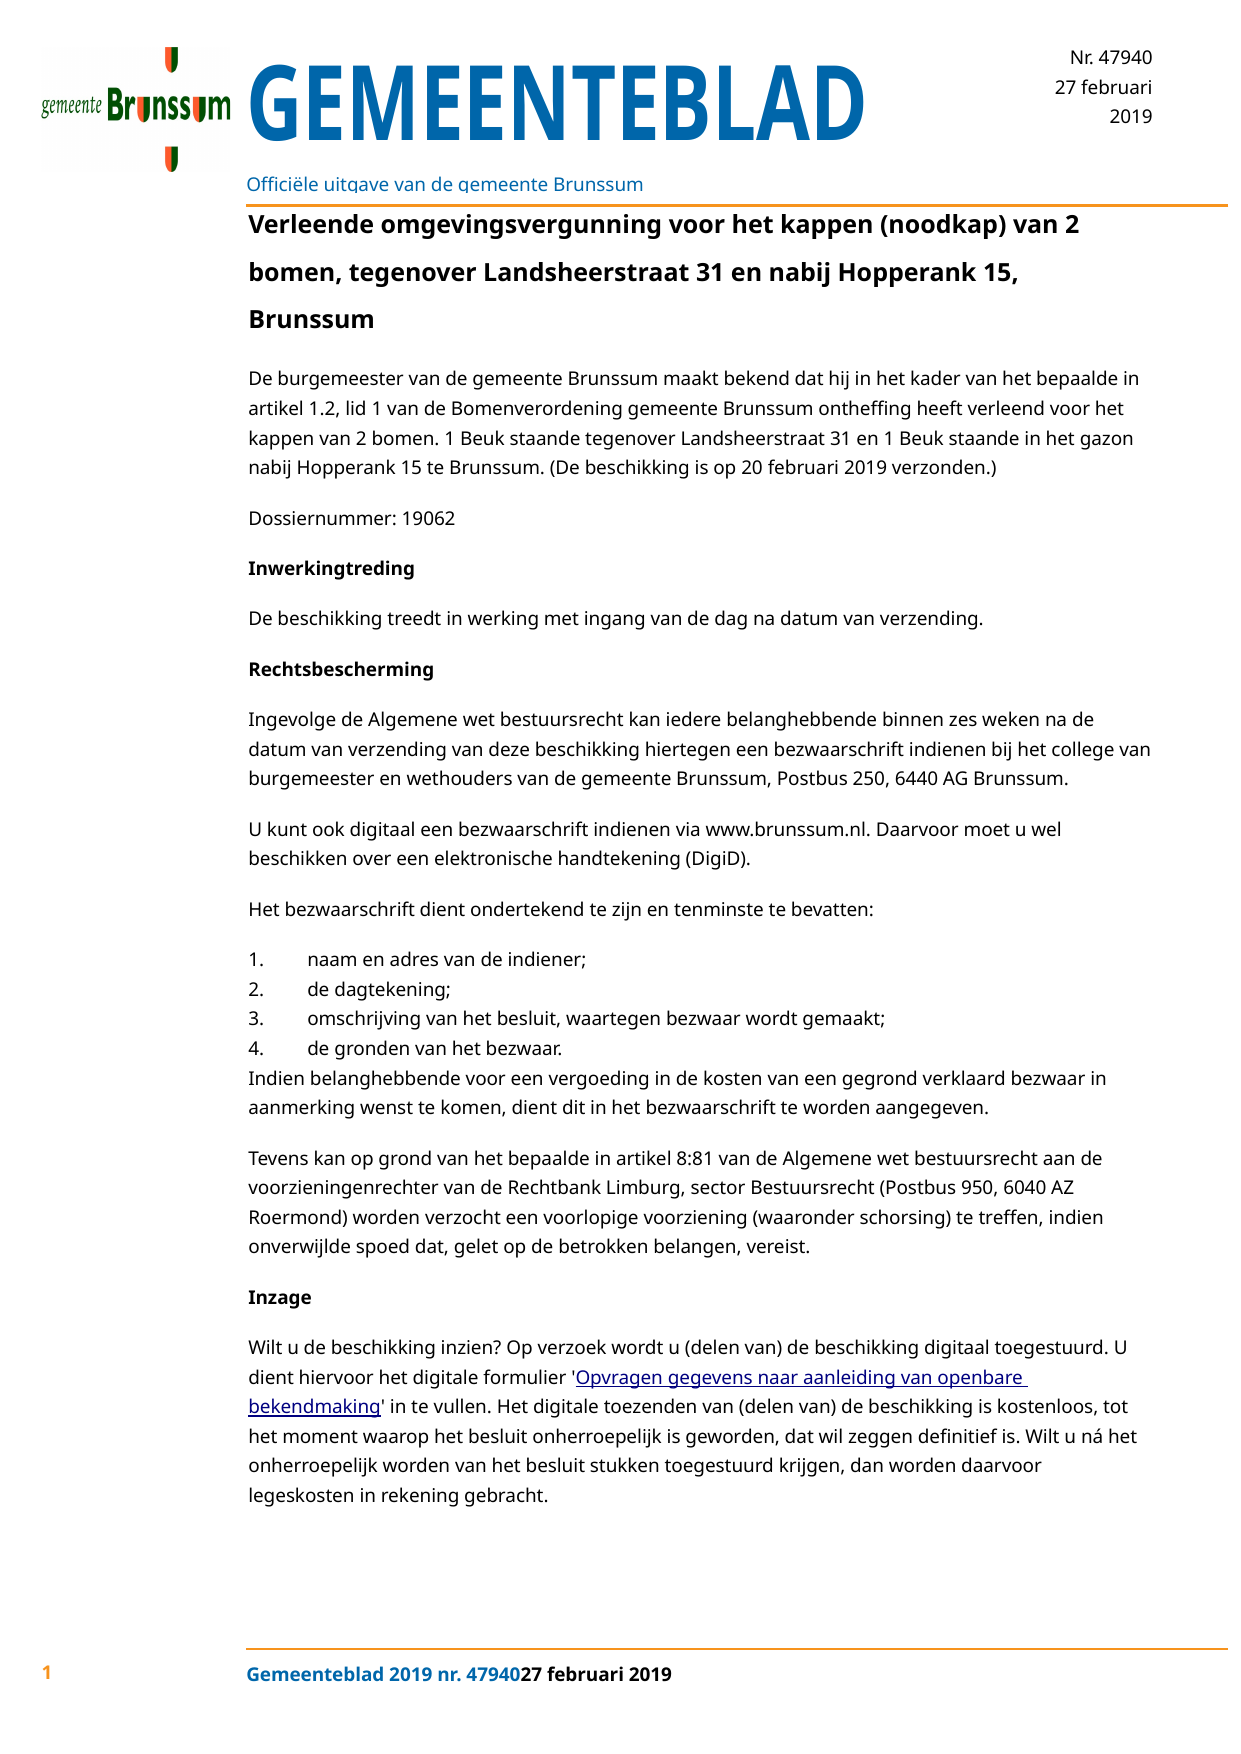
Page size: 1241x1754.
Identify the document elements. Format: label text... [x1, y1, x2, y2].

text De burgemeester van de gemeente Brunssum maakt bekend dat hij in het kader van het bepaalde in artikel 1.2, lid 1 van de Bomenverordening gemeente Brunssum ontheffing heeft verleend voor het kappen van 2 bomen. 1 Beuk staande tegenover Landsheerstraat 31 en 1 Beuk staande in het gazon nabij Hopperank 15 te Brunssum. (De beschikking is op 20 februari 2019 verzonden.) [248, 366, 1152, 480]
text Inwerkingtreding [248, 555, 1152, 581]
text Het bezwaarschrift dient ondertekend te zijn en tenminste te bevatten: [248, 896, 1152, 922]
list omschrijving van het besluit, waartegen bezwaar wordt gemaakt; [248, 1006, 1152, 1031]
list de gronden van het bezwaar. [248, 1035, 1152, 1061]
text Wilt u de beschikking inzien? Op verzoek wordt u (delen van) de beschikking digitaal toegestuurd. U dient hiervoor het digitale formulier 'Opvragen gegevens naar aanleiding van openbare bekendmaking' in te vullen. Het digitale toezenden van (delen van) de beschikking is kostenloos, tot het moment waarop het besluit onherroepelijk is geworden, dat wil zeggen definitief is. Wilt u ná het onherroepelijk worden van het besluit stukken toegestuurd krijgen, dan worden daarvoor legeskosten in rekening gebracht. [248, 1334, 1152, 1508]
text Tevens kan op grond van het bepaalde in artikel 8:81 van de Algemene wet bestuursrecht aan de voorzieningenrechter van de Rechtbank Limburg, sector Bestuursrecht (Postbus 950, 6040 AZ Roermond) worden verzocht een voorlopige voorziening (waaronder schorsing) te treffen, indien onverwijlde spoed dat, gelet op de betrokken belangen, vereist. [248, 1145, 1152, 1259]
text Ingevolge de Algemene wet bestuursrecht kan iedere belanghebbende binnen zes weken na de datum van verzending van deze beschikking hiertegen een bezwaarschrift indienen bij het college van burgemeester en wethouders van de gemeente Brunssum, Postbus 250, 6440 AG Brunssum. [248, 706, 1152, 791]
text De beschikking treedt in werking met ingang van de dag na datum van verzending. [248, 606, 1152, 631]
text Dossiernummer: 19062 [248, 505, 1152, 530]
text Rechtsbescherming [248, 656, 1152, 682]
text U kunt ook digitaal een bezwaarschrift indienen via www.brunssum.nl. Daarvoor moet u wel beschikken over een elektronische handtekening (DigiD). [248, 816, 1152, 871]
list de dagtekening; [248, 976, 1152, 1002]
text Inzage [248, 1284, 1152, 1309]
list naam en adres van de indiener; [248, 946, 1152, 972]
text Indien belanghebbende voor een vergoeding in de kosten van een gegrond verklaard bezwaar in aanmerking wenst te komen, dient dit in het bezwaarschrift te worden aangegeven. [248, 1065, 1152, 1120]
text Verleende omgevingsvergunning voor het kappen (noodkap) van 2 bomen, tegenover Landsheerstraat 31 en nabij Hopperank 15, Brunssum [248, 207, 1152, 336]
picture [41, 47, 231, 172]
